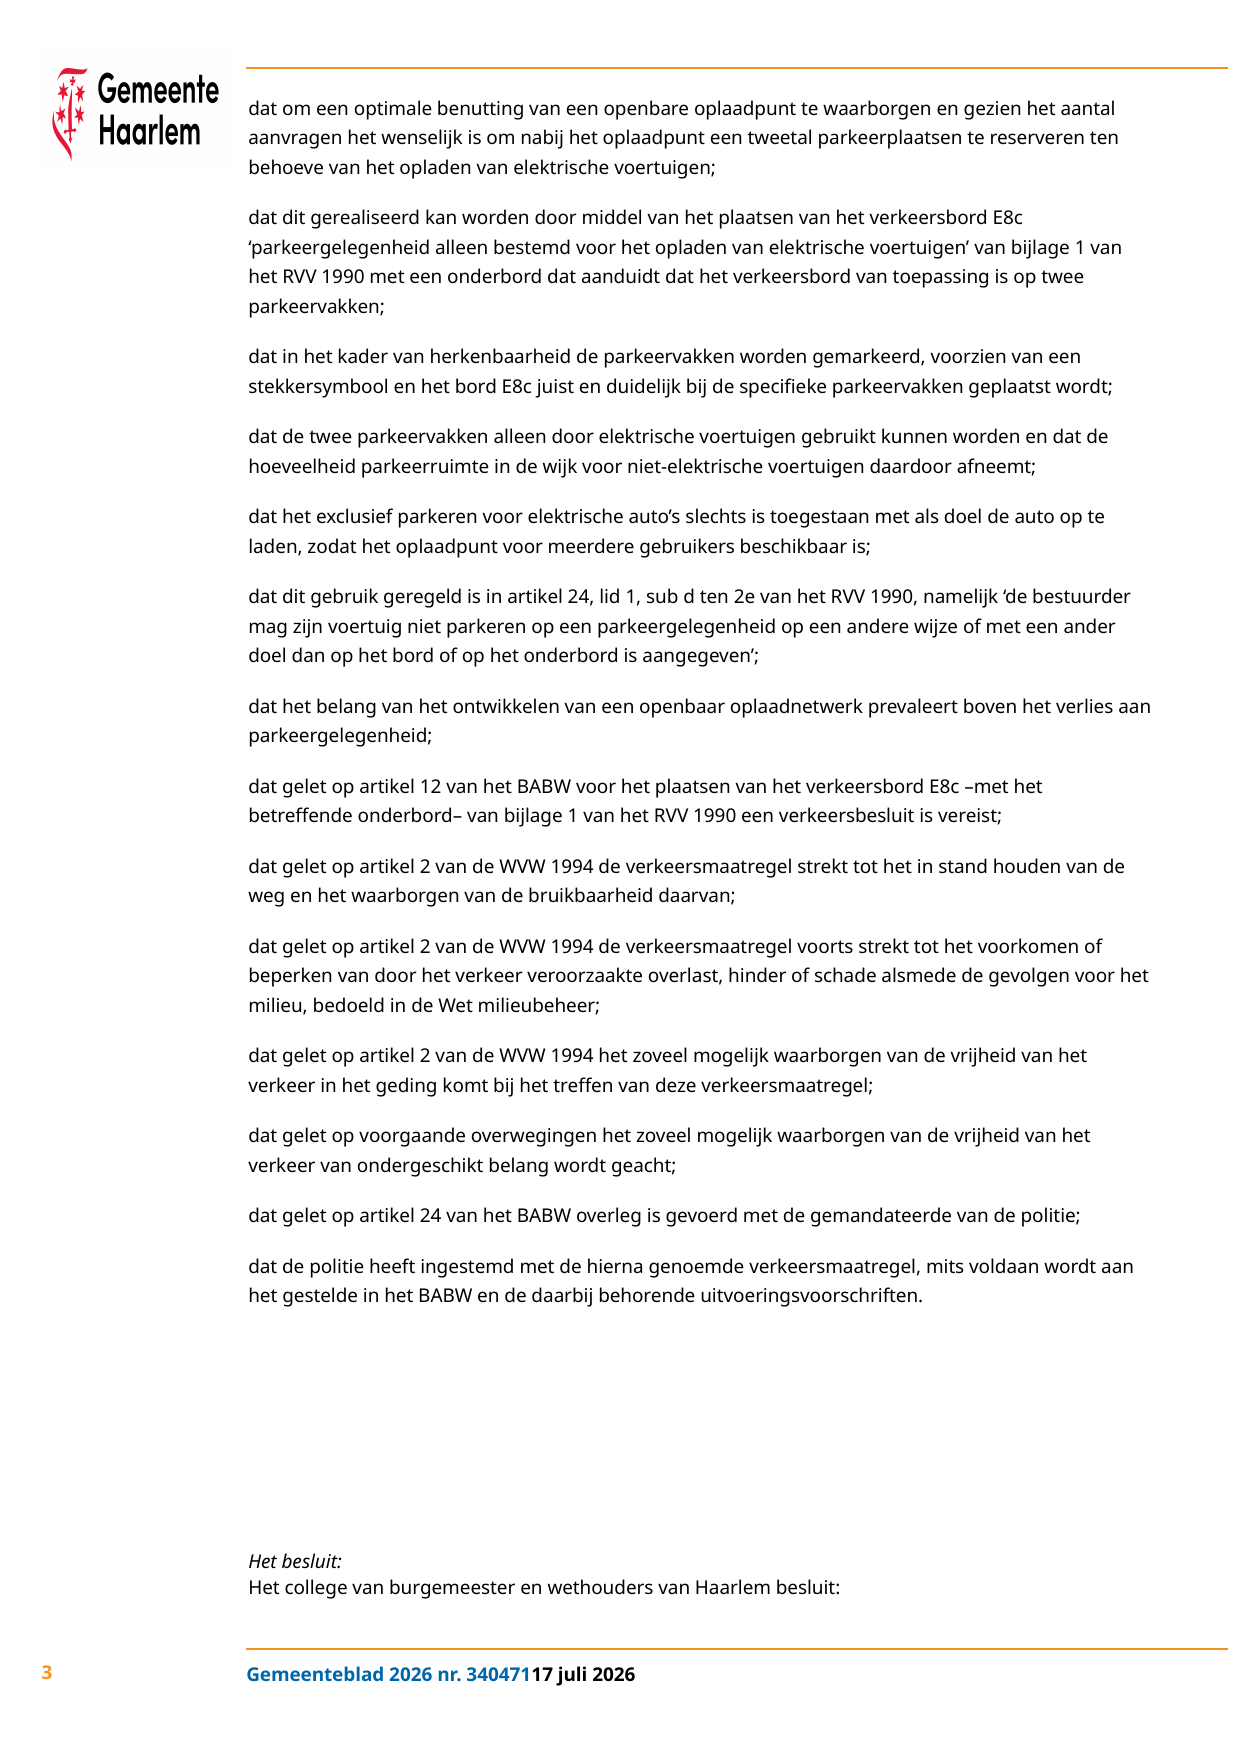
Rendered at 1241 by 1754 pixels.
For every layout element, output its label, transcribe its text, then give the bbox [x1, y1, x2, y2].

text dat gelet op artikel 2 van de WVW 1994 het zoveel mogelijk waarborgen van de vrijheid van het verkeer in het geding komt bij het treffen van deze verkeersmaatregel; [248, 1043, 1152, 1098]
text dat de twee parkeervakken alleen door elektrische voertuigen gebruikt kunnen worden en dat de hoeveelheid parkeerruimte in de wijk voor niet-elektrische voertuigen daardoor afneemt; [248, 423, 1152, 479]
text dat de politie heeft ingestemd met de hierna genoemde verkeersmaatregel, mits voldaan wordt aan het gestelde in het BABW en de daarbij behorende uitvoeringsvoorschriften. [248, 1253, 1152, 1308]
text Het college van burgemeester en wethouders van Haarlem besluit: [248, 1574, 1152, 1600]
picture [41, 47, 231, 172]
text dat het belang van het ontwikkelen van een openbaar oplaadnetwerk prevaleert boven het verlies aan parkeergelegenheid; [248, 693, 1152, 748]
text dat gelet op artikel 24 van het BABW overleg is gevoerd met de gemandateerde van de politie; [248, 1203, 1152, 1228]
text dat gelet op artikel 2 van de WVW 1994 de verkeersmaatregel voorts strekt tot het voorkomen of beperken van door het verkeer veroorzaakte overlast, hinder of schade alsmede de gevolgen voor het milieu, bedoeld in de Wet milieubeheer; [248, 933, 1152, 1018]
text dat om een optimale benutting van een openbare oplaadpunt te waarborgen en gezien het aantal aanvragen het wenselijk is om nabij het oplaadpunt een tweetal parkeerplaatsen te reserveren ten behoeve van het opladen van elektrische voertuigen; [248, 95, 1152, 180]
text dat gelet op voorgaande overwegingen het zoveel mogelijk waarborgen van de vrijheid van het verkeer van ondergeschikt belang wordt geacht; [248, 1123, 1152, 1178]
text dat in het kader van herkenbaarheid de parkeervakken worden gemarkeerd, voorzien van een stekkersymbool en het bord E8c juist en duidelijk bij de specifieke parkeervakken geplaatst wordt; [248, 343, 1152, 399]
text dat gelet op artikel 12 van het BABW voor het plaatsen van het verkeersbord E8c –met het betreffende onderbord– van bijlage 1 van het RVV 1990 een verkeersbesluit is vereist; [248, 773, 1152, 828]
text Het besluit: [248, 1548, 1152, 1574]
text dat het exclusief parkeren voor elektrische auto’s slechts is toegestaan met als doel de auto op te laden, zodat het oplaadpunt voor meerdere gebruikers beschikbaar is; [248, 503, 1152, 559]
text dat dit gerealiseerd kan worden door middel van het plaatsen van het verkeersbord E8c ‘parkeergelegenheid alleen bestemd voor het opladen van elektrische voertuigen’ van bijlage 1 van het RVV 1990 met een onderbord dat aanduidt dat het verkeersbord van toepassing is op twee parkeervakken; [248, 204, 1152, 319]
text dat dit gebruik geregeld is in artikel 24, lid 1, sub d ten 2e van het RVV 1990, namelijk ‘de bestuurder mag zijn voertuig niet parkeren op een parkeergelegenheid op een andere wijze of met een ander doel dan op het bord of op het onderbord is aangegeven’; [248, 583, 1152, 668]
text dat gelet op artikel 2 van de WVW 1994 de verkeersmaatregel strekt tot het in stand houden van de weg en het waarborgen van de bruikbaarheid daarvan; [248, 853, 1152, 908]
